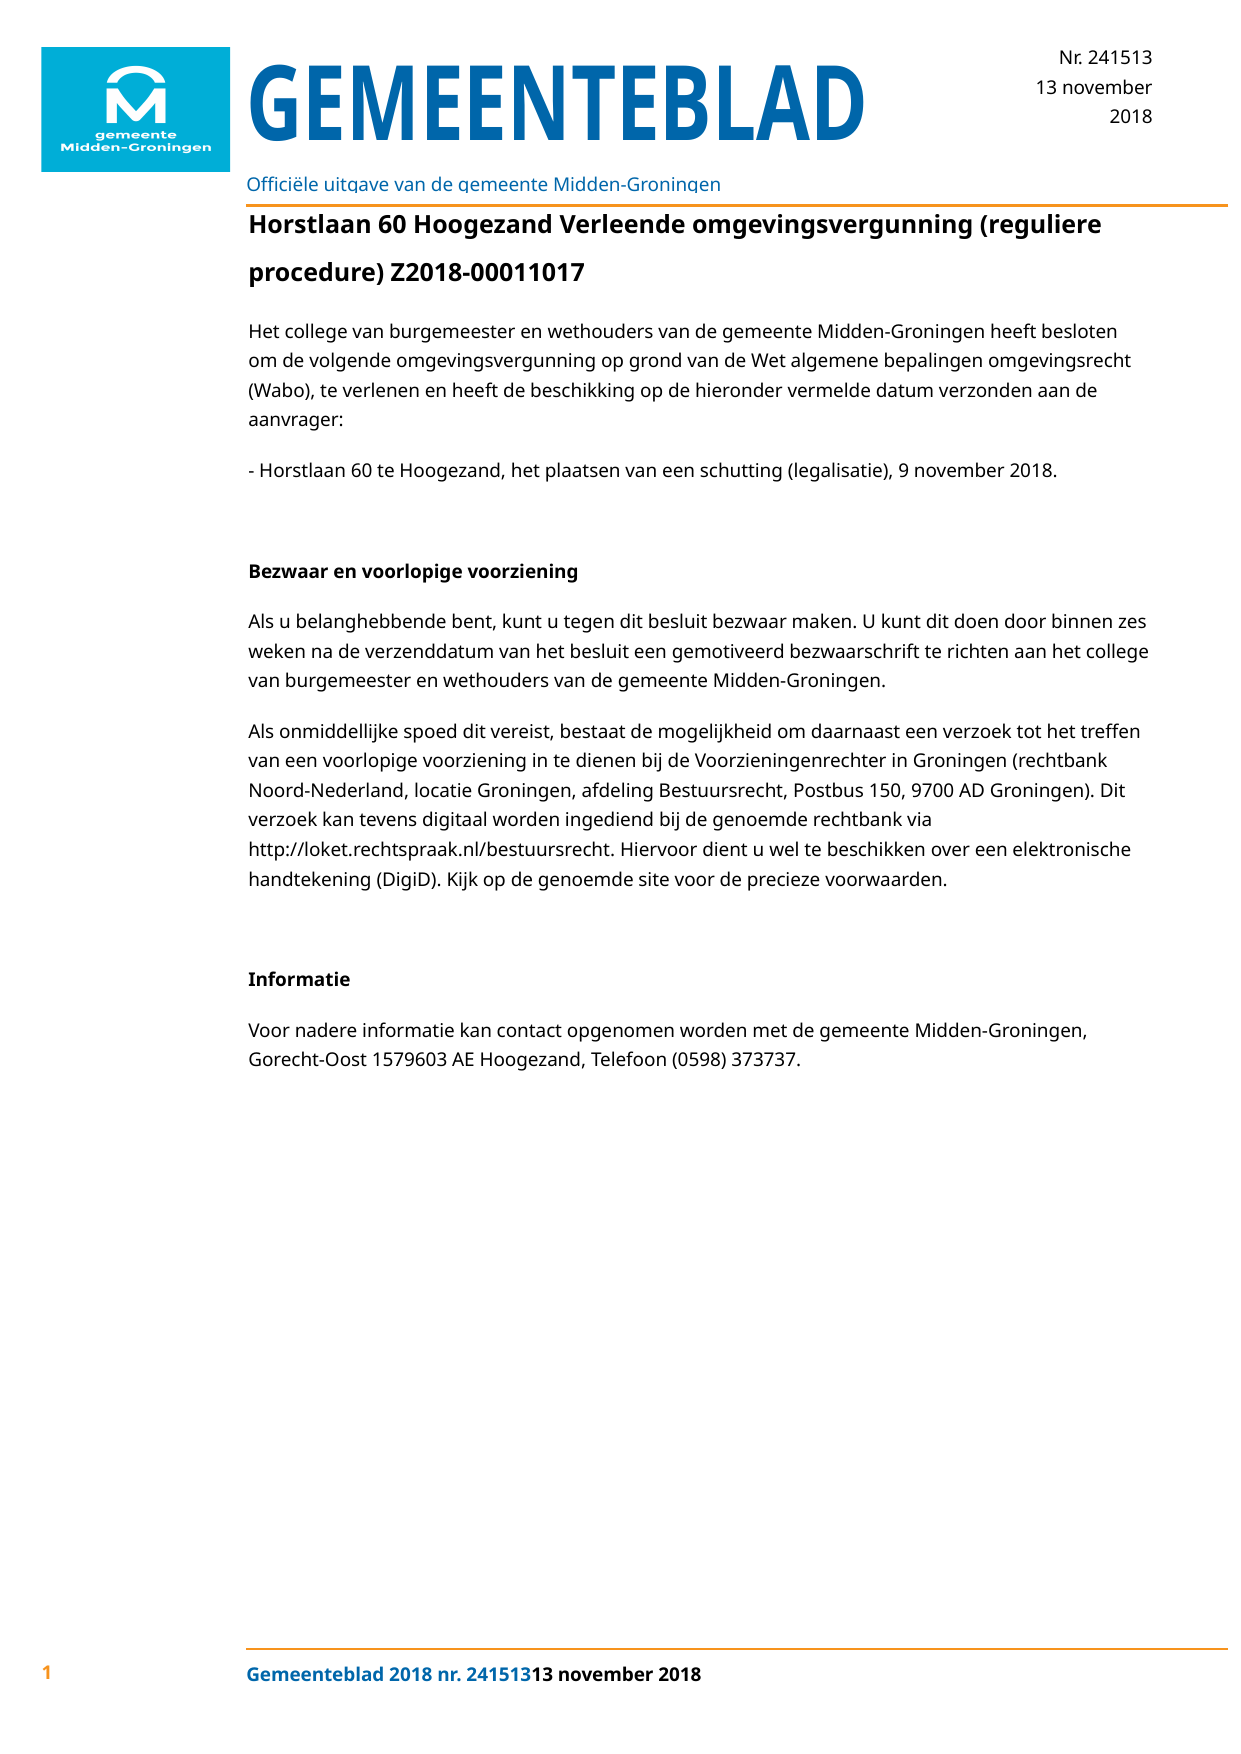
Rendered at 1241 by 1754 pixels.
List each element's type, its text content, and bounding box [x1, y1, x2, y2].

text Als onmiddellijke spoed dit vereist, bestaat de mogelijkheid om daarnaast een verzoek tot het treffen van een voorlopige voorziening in te dienen bij de Voorzieningenrechter in Groningen (rechtbank Noord-Nederland, locatie Groningen, afdeling Bestuursrecht, Postbus 150, 9700 AD Groningen). Dit verzoek kan tevens digitaal worden ingediend bij de genoemde rechtbank via http://loket.rechtspraak.nl/bestuursrecht. Hiervoor dient u wel te beschikken over een elektronische handtekening (DigiD). Kijk op de genoemde site voor de precieze voorwaarden. [248, 718, 1152, 892]
text Als u belanghebbende bent, kunt u tegen dit besluit bezwaar maken. U kunt dit doen door binnen zes weken na de verzenddatum van het besluit een gemotiveerd bezwaarschrift te richten aan het college van burgemeester en wethouders van de gemeente Midden-Groningen. [248, 608, 1152, 693]
text Het college van burgemeester en wethouders van de gemeente Midden-Groningen heeft besloten om de volgende omgevingsvergunning op grond van de Wet algemene bepalingen omgevingsrecht (Wabo), te verlenen en heeft de beschikking op de hieronder vermelde datum verzonden aan de aanvrager: [248, 318, 1152, 432]
text Bezwaar en voorlopige voorziening [248, 558, 1152, 584]
text Informatie [248, 967, 1152, 992]
text Voor nadere informatie kan contact opgenomen worden met de gemeente Midden-Groningen, Gorecht-Oost 1579603 AE Hoogezand, Telefoon (0598) 373737. [248, 1017, 1152, 1072]
picture [184, 146, 190, 153]
picture [107, 89, 165, 122]
picture [108, 66, 164, 82]
text Horstlaan 60 Hoogezand Verleende omgevingsvergunning (reguliere procedure) Z2018-00011017 [248, 207, 1152, 288]
text - Horstlaan 60 te Hoogezand, het plaatsen van een schutting (legalisatie), 9 november 2018. [248, 457, 1152, 483]
